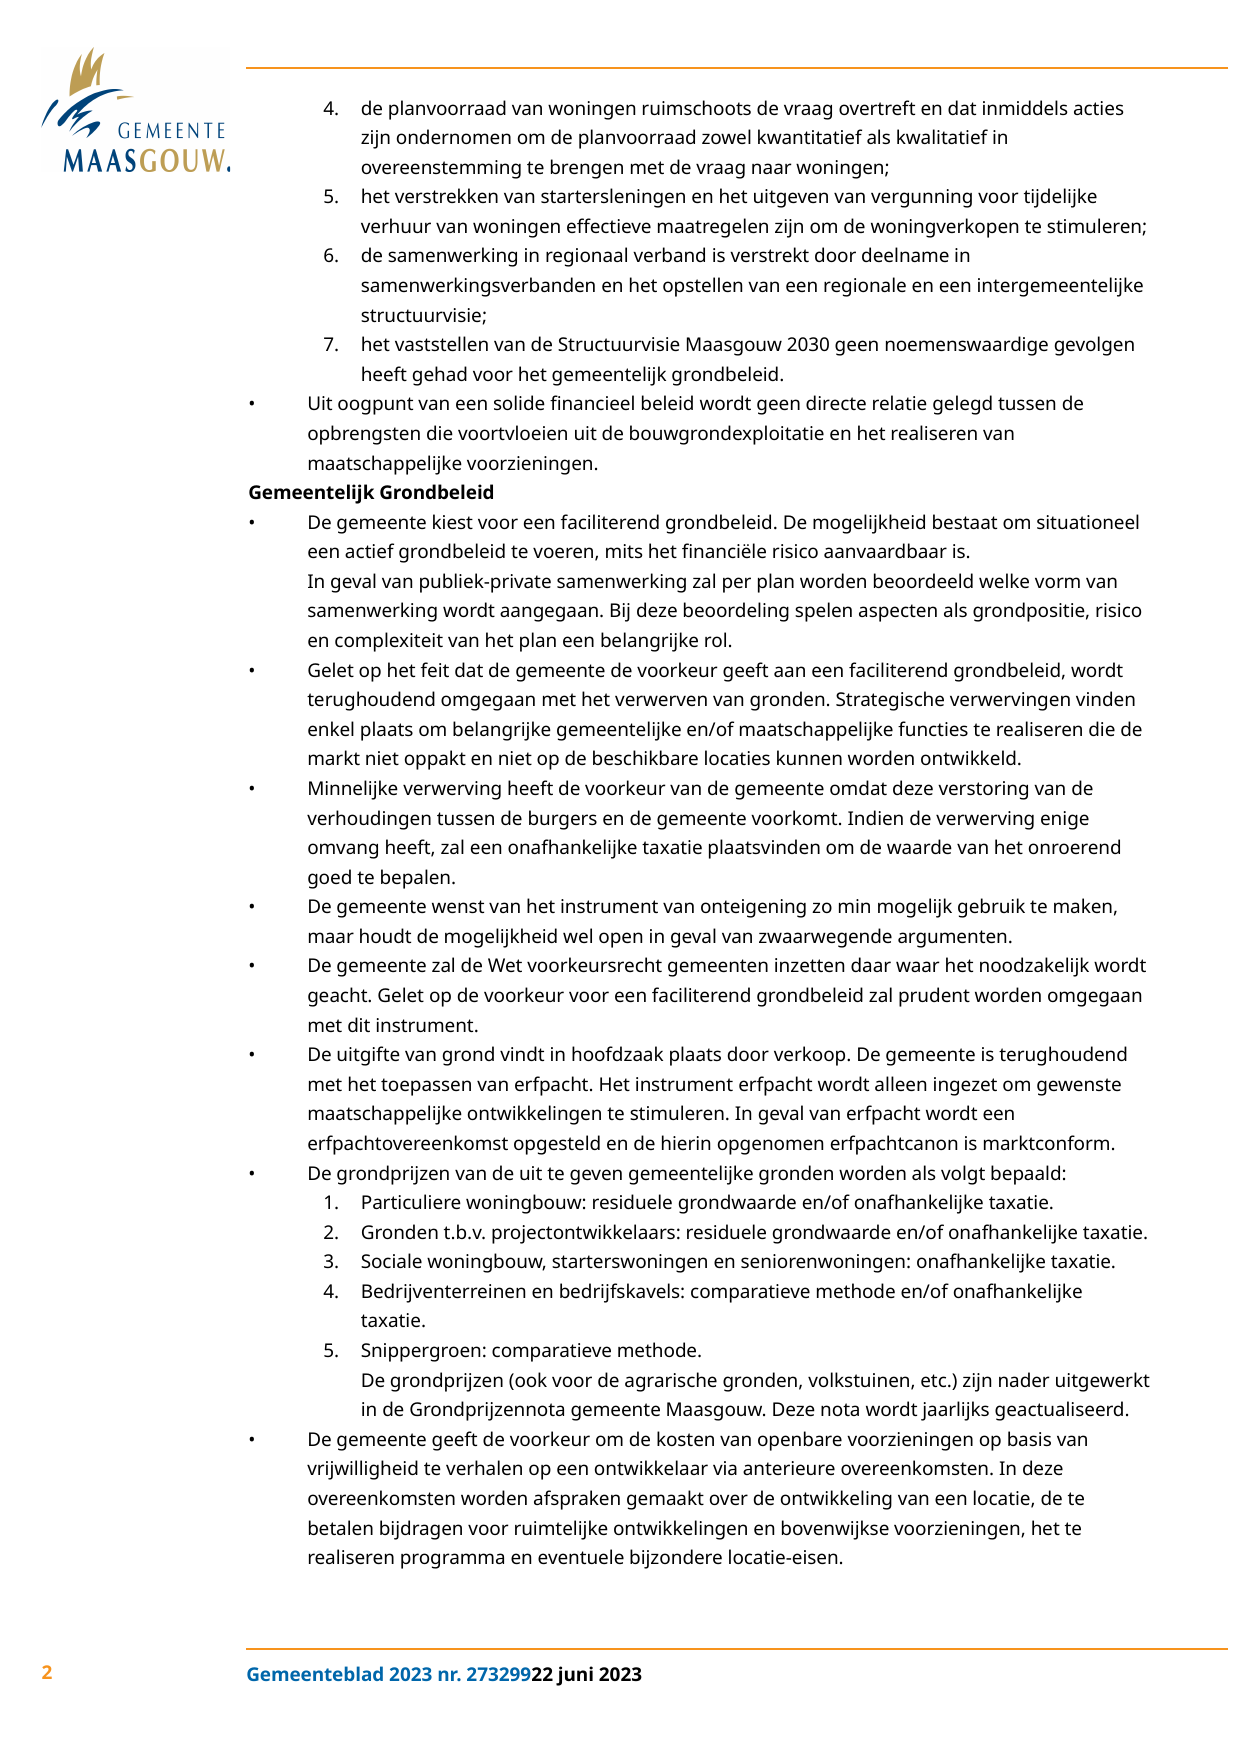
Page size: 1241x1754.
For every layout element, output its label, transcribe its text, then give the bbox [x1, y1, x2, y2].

list het vaststellen van de Structuurvisie Maasgouw 2030 geen noemenswaardige gevolgen heeft gehad voor het gemeentelijk grondbeleid. [323, 331, 1152, 387]
list Snippergroen: comparatieve methode. [323, 1337, 1152, 1363]
list De gemeente kiest voor een faciliterend grondbeleid. De mogelijkheid bestaat om situationeel een actief grondbeleid te voeren, mits het financiële risico aanvaardbaar is. [248, 509, 1152, 564]
list De uitgifte van grond vindt in hoofdzaak plaats door verkoop. De gemeente is terughoudend met het toepassen van erfpacht. Het instrument erfpacht wordt alleen ingezet om gewenste maatschappelijke ontwikkelingen te stimuleren. In geval van erfpacht wordt een erfpachtovereenkomst opgesteld en de hierin opgenomen erfpachtcanon is marktconform. [248, 1041, 1152, 1156]
list de planvoorraad van woningen ruimschoots de vraag overtreft en dat inmiddels acties zijn ondernomen om de planvoorraad zowel kwantitatief als kwalitatief in overeenstemming te brengen met de vraag naar woningen; [323, 95, 1152, 180]
list Minnelijke verwerving heeft de voorkeur van de gemeente omdat deze verstoring van de verhoudingen tussen de burgers en de gemeente voorkomt. Indien de verwerving enige omvang heeft, zal een onafhankelijke taxatie plaatsvinden om de waarde van het onroerend goed te bepalen. [248, 775, 1152, 890]
list In geval van publiek-private samenwerking zal per plan worden beoordeeld welke vorm van samenwerking wordt aangegaan. Bij deze beoordeling spelen aspecten als grondpositie, risico en complexiteit van het plan een belangrijke rol. [248, 568, 1152, 653]
list Gelet op het feit dat de gemeente de voorkeur geeft aan een faciliterend grondbeleid, wordt terughoudend omgegaan met het verwerven van gronden. Strategische verwervingen vinden enkel plaats om belangrijke gemeentelijke en/of maatschappelijke functies te realiseren die de markt niet oppakt en niet op de beschikbare locaties kunnen worden ontwikkeld. [248, 657, 1152, 771]
list Uit oogpunt van een solide financieel beleid wordt geen directe relatie gelegd tussen de opbrengsten die voortvloeien uit de bouwgrondexploitatie en het realiseren van maatschappelijke voorzieningen. [248, 391, 1152, 476]
list De grondprijzen (ook voor de agrarische gronden, volkstuinen, etc.) zijn nader uitgewerkt in de Grondprijzennota gemeente Maasgouw. Deze nota wordt jaarlijks geactualiseerd. [323, 1367, 1152, 1422]
list Particuliere woningbouw: residuele grondwaarde en/of onafhankelijke taxatie. [323, 1189, 1152, 1215]
list Sociale woningbouw, starterswoningen en seniorenwoningen: onafhankelijke taxatie. [323, 1248, 1152, 1274]
list het verstrekken van startersleningen en het uitgeven van vergunning voor tijdelijke verhuur van woningen effectieve maatregelen zijn om de woningverkopen te stimuleren; [323, 183, 1152, 239]
list de samenwerking in regionaal verband is verstrekt door deelname in samenwerkingsverbanden en het opstellen van een regionale en een intergemeentelijke structuurvisie; [323, 243, 1152, 328]
list De gemeente wenst van het instrument van onteigening zo min mogelijk gebruik te maken, maar houdt de mogelijkheid wel open in geval van zwaarwegende argumenten. [248, 893, 1152, 949]
picture [41, 47, 231, 172]
list Bedrijventerreinen en bedrijfskavels: comparatieve methode en/of onafhankelijke taxatie. [323, 1278, 1152, 1333]
text Gemeentelijk Grondbeleid [248, 479, 1152, 505]
list De gemeente geeft de voorkeur om de kosten van openbare voorzieningen op basis van vrijwilligheid te verhalen op een ontwikkelaar via anterieure overeenkomsten. In deze overeenkomsten worden afspraken gemaakt over de ontwikkeling van een locatie, de te betalen bijdragen voor ruimtelijke ontwikkelingen en bovenwijkse voorzieningen, het te realiseren programma en eventuele bijzondere locatie-eisen. [248, 1426, 1152, 1570]
list De gemeente zal de Wet voorkeursrecht gemeenten inzetten daar waar het noodzakelijk wordt geacht. Gelet op de voorkeur voor een faciliterend grondbeleid zal prudent worden omgegaan met dit instrument. [248, 953, 1152, 1038]
list Gronden t.b.v. projectontwikkelaars: residuele grondwaarde en/of onafhankelijke taxatie. [323, 1219, 1152, 1245]
list De grondprijzen van de uit te geven gemeentelijke gronden worden als volgt bepaald: [248, 1160, 1152, 1186]
